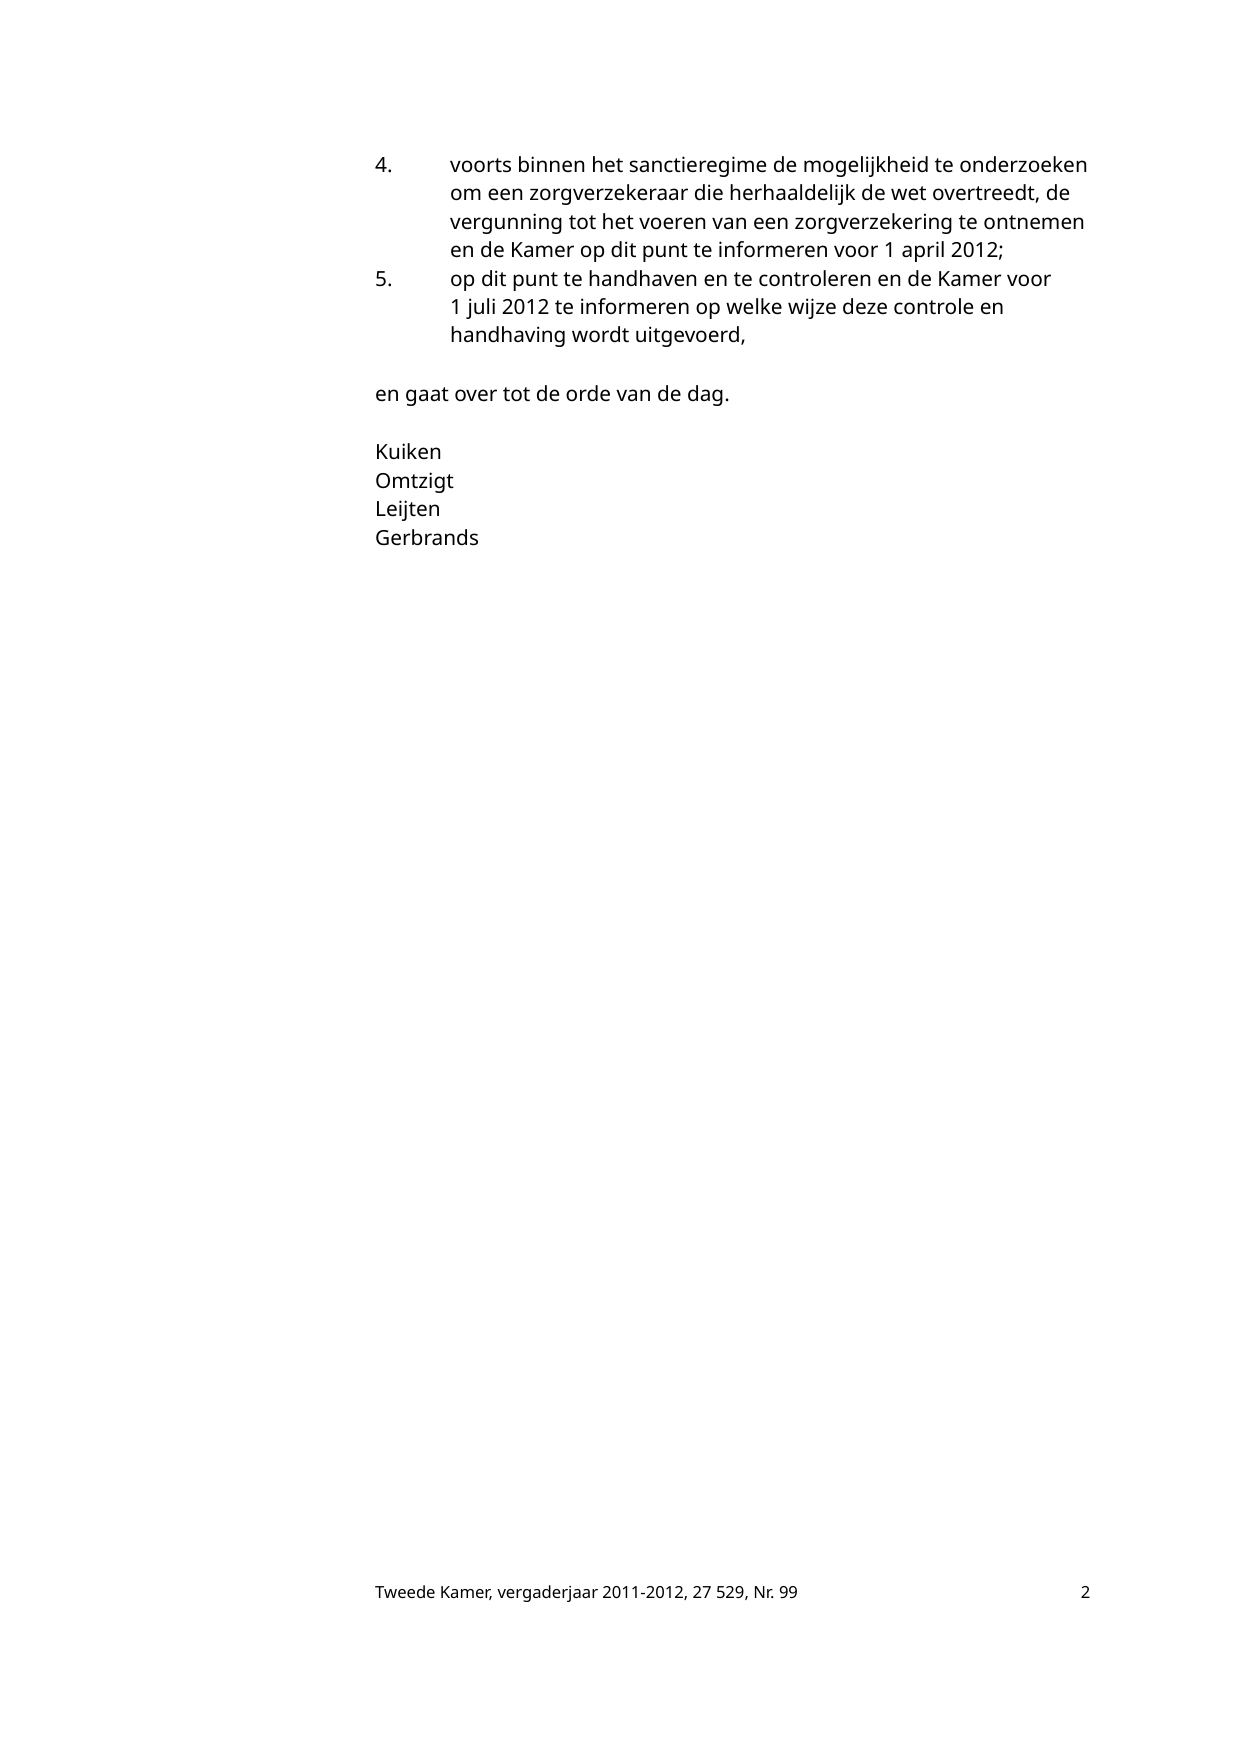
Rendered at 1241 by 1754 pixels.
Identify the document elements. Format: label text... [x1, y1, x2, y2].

list op dit punt te handhaven en te controleren en de Kamer voor 1 juli 2012 te informeren op welke wijze deze controle en handhaving wordt uitgevoerd, [375, 264, 1090, 349]
text Gerbrands [375, 523, 1090, 551]
text Leijten [375, 494, 1090, 523]
text Kuiken [375, 437, 1090, 466]
text Omtzigt [375, 466, 1090, 494]
text en gaat over tot de orde van de dag. [375, 379, 1090, 407]
list voorts binnen het sanctieregime de mogelijkheid te onderzoeken om een zorgverzekeraar die herhaaldelijk de wet overtreedt, de vergunning tot het voeren van een zorgverzekering te ontnemen en de Kamer op dit punt te informeren voor 1 april 2012; [375, 150, 1090, 264]
